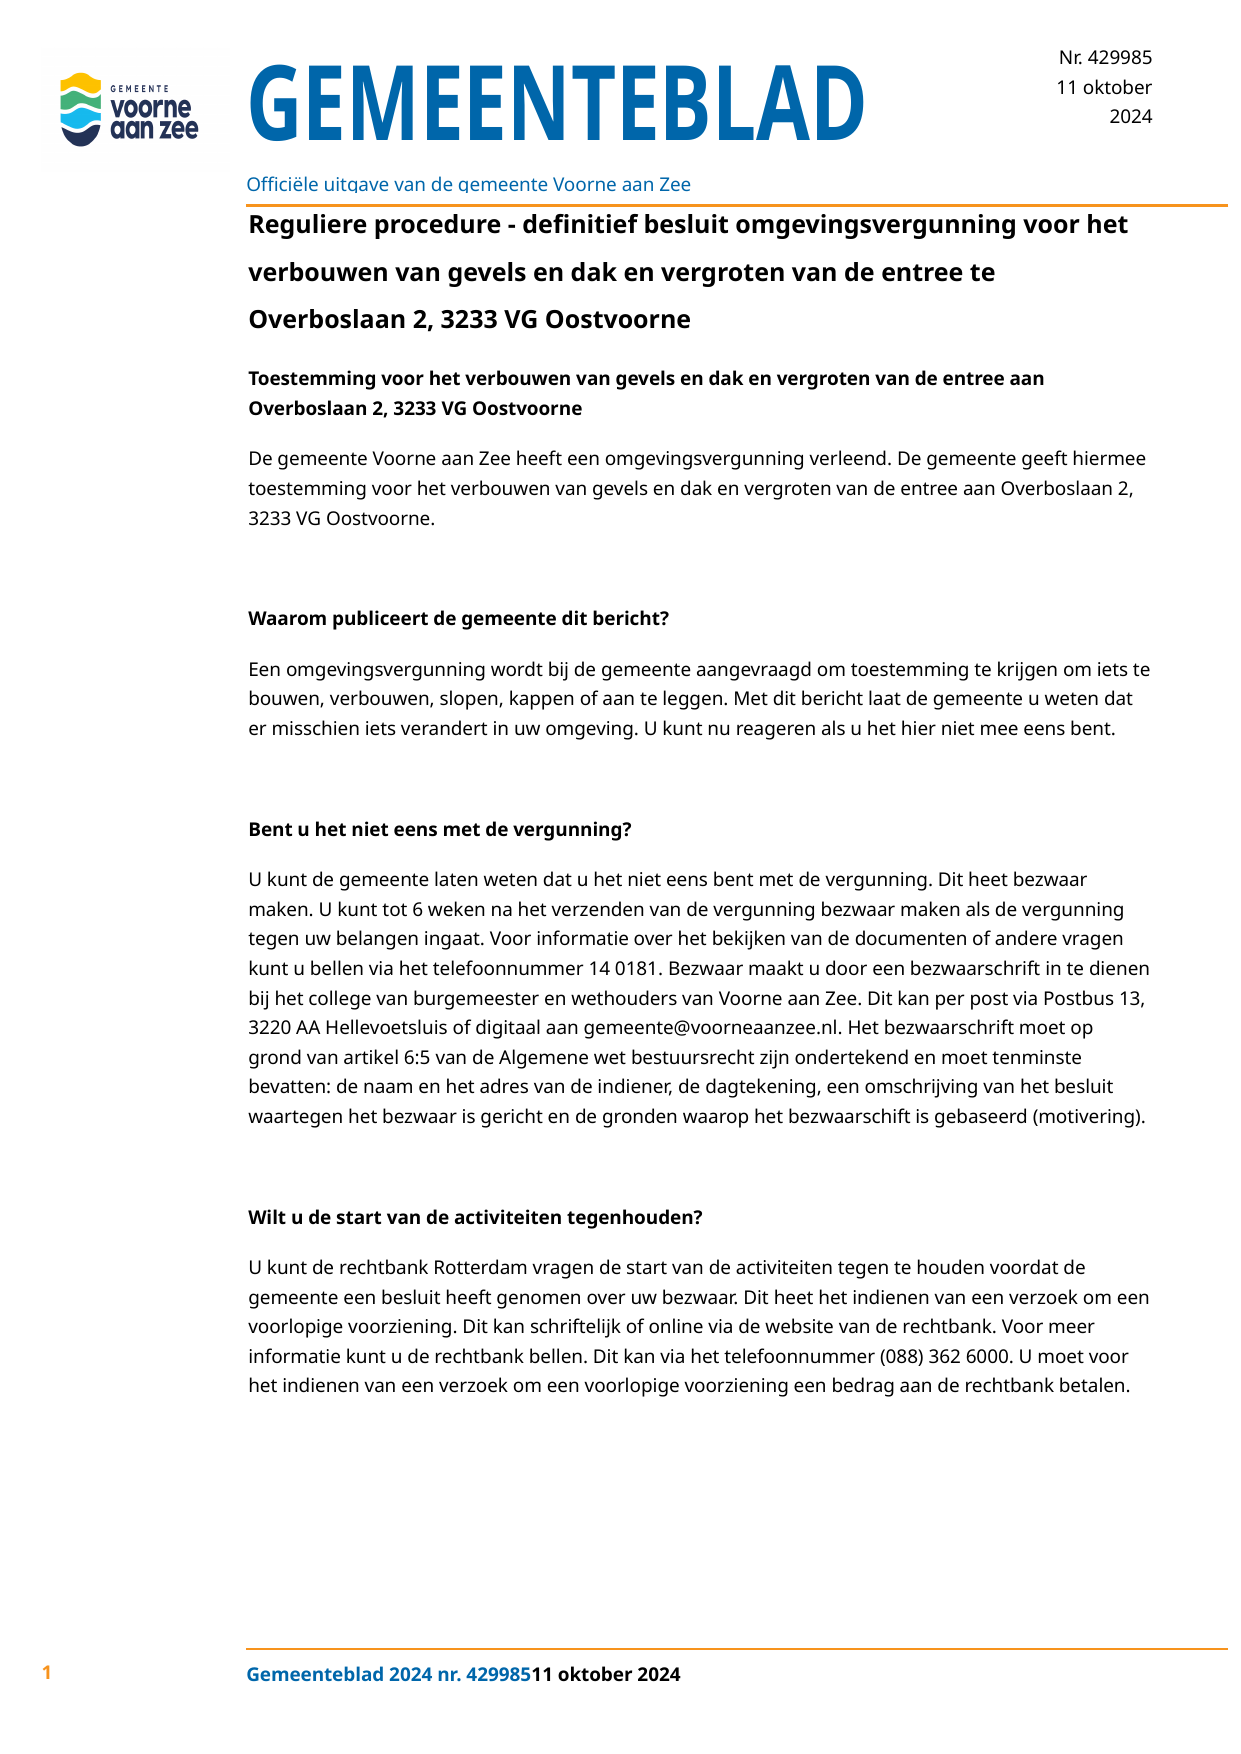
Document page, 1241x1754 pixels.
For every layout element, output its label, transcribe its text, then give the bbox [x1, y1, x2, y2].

text U kunt de gemeente laten weten dat u het niet eens bent met de vergunning. Dit heet bezwaar maken. U kunt tot 6 weken na het verzenden van de vergunning bezwaar maken als de vergunning tegen uw belangen ingaat. Voor informatie over het bekijken van de documenten of andere vragen kunt u bellen via het telefoonnummer 14 0181. Bezwaar maakt u door een bezwaarschrift in te dienen bij het college van burgemeester en wethouders van Voorne aan Zee. Dit kan per post via Postbus 13, 3220 AA Hellevoetsluis of digitaal aan gemeente@voorneaanzee.nl. Het bezwaarschrift moet op grond van artikel 6:5 van de Algemene wet bestuursrecht zijn ondertekend en moet tenminste bevatten: de naam en het adres van de indiener, de dagtekening, een omschrijving van het besluit waartegen het bezwaar is gericht en de gronden waarop het bezwaarschift is gebaseerd (motivering). [248, 866, 1152, 1129]
text De gemeente Voorne aan Zee heeft een omgevingsvergunning verleend. De gemeente geeft hiermee toestemming voor het verbouwen van gevels en dak en vergroten van de entree aan Overboslaan 2, 3233 VG Oostvoorne. [248, 446, 1152, 530]
text Wilt u de start van de activiteiten tegenhouden? [248, 1204, 1152, 1229]
text Bent u het niet eens met de vergunning? [248, 816, 1152, 842]
text Een omgevingsvergunning wordt bij de gemeente aangevraagd om toestemming te krijgen om iets te bouwen, verbouwen, slopen, kappen of aan te leggen. Met dit bericht laat de gemeente u weten dat er misschien iets verandert in uw omgeving. U kunt nu reageren als u het hier niet mee eens bent. [248, 656, 1152, 741]
text Waarom publiceert de gemeente dit bericht? [248, 606, 1152, 631]
text Toestemming voor het verbouwen van gevels en dak en vergroten van de entree aan Overboslaan 2, 3233 VG Oostvoorne [248, 366, 1152, 421]
text U kunt de rechtbank Rotterdam vragen de start van de activiteiten tegen te houden voordat de gemeente een besluit heeft genomen over uw bezwaar. Dit heet het indienen van een verzoek om een voorlopige voorziening. Dit kan schriftelijk of online via de website van de rechtbank. Voor meer informatie kunt u de rechtbank bellen. Dit kan via het telefoonnummer (088) 362 6000. U moet voor het indienen van een verzoek om een voorlopige voorziening een bedrag aan de rechtbank betalen. [248, 1254, 1152, 1398]
text Reguliere procedure - definitief besluit omgevingsvergunning voor het verbouwen van gevels en dak en vergroten van de entree te Overboslaan 2, 3233 VG Oostvoorne [248, 207, 1152, 336]
picture [41, 47, 231, 172]
